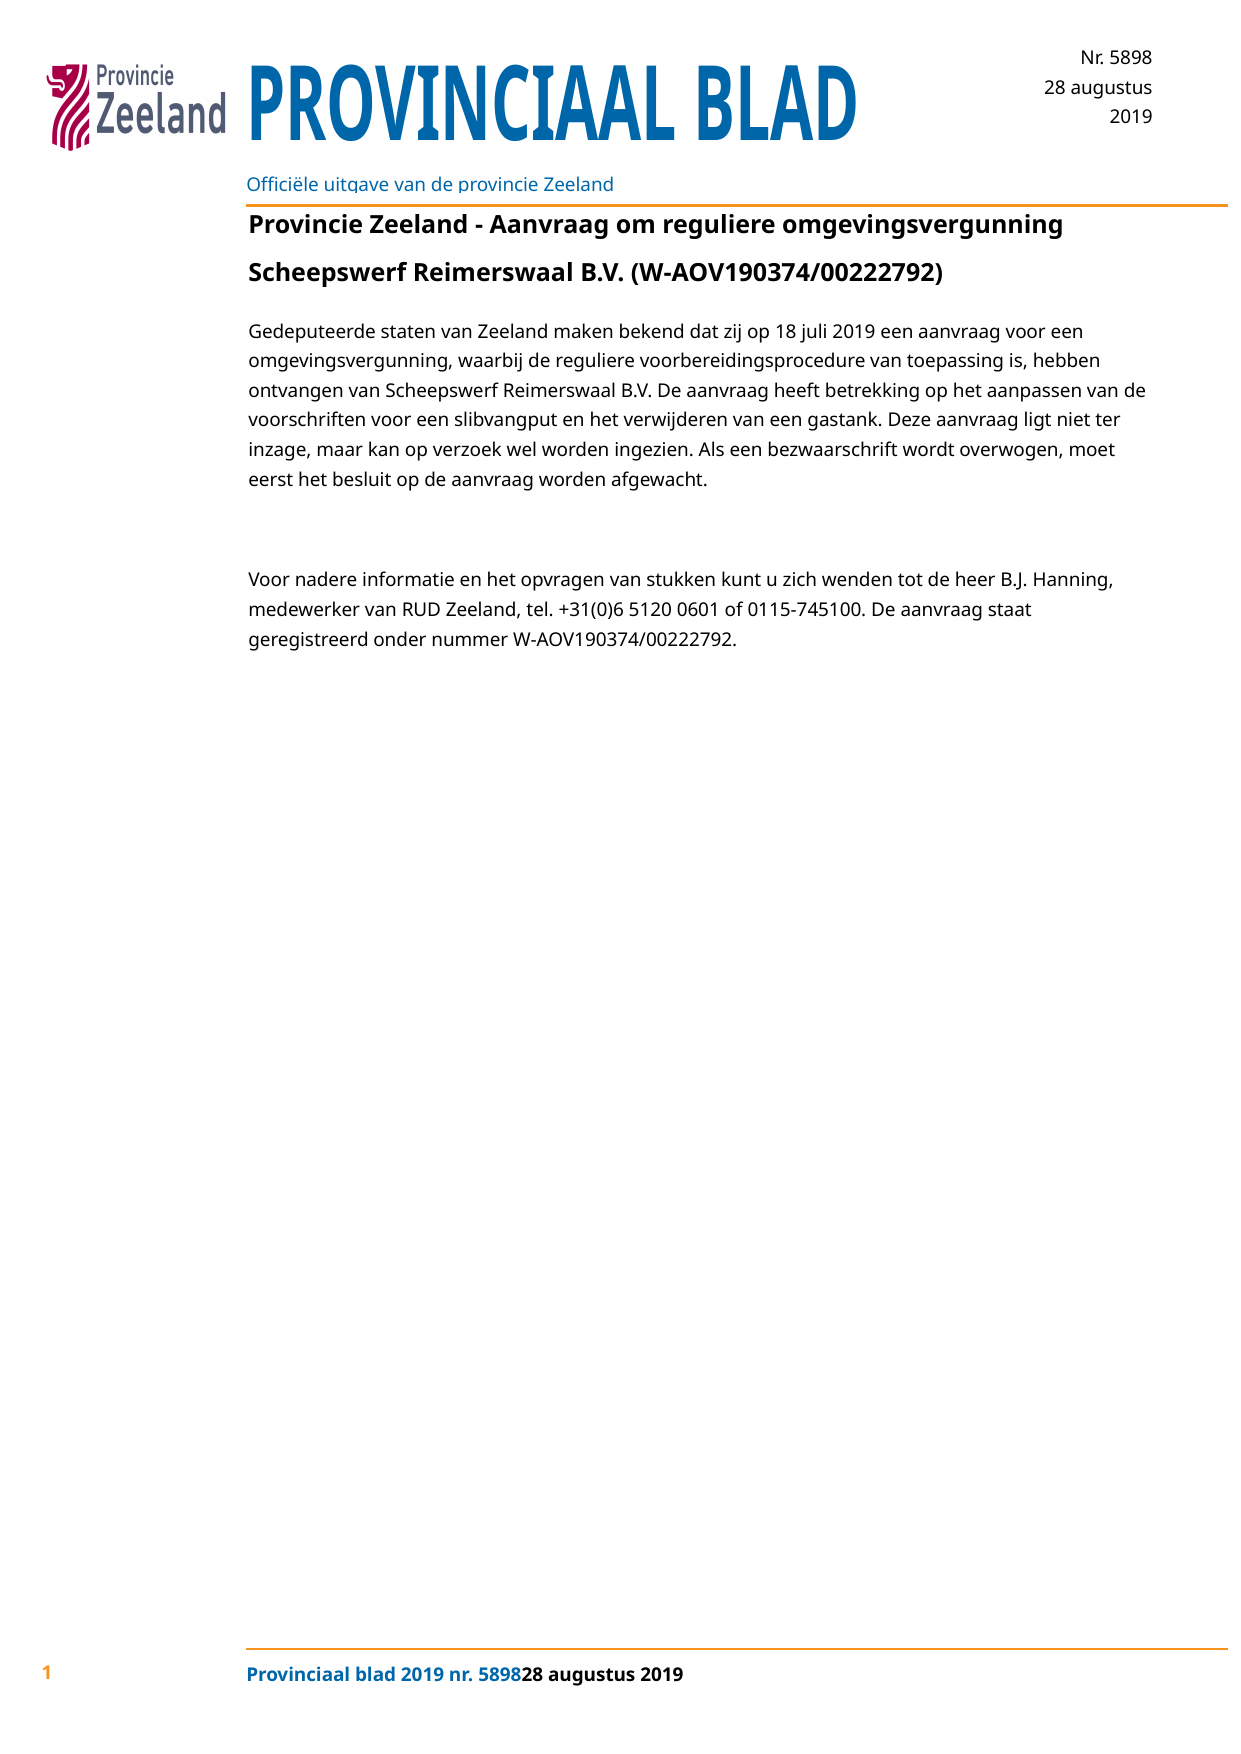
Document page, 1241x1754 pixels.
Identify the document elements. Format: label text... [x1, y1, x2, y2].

text Provincie Zeeland - Aanvraag om reguliere omgevingsvergunning Scheepswerf Reimerswaal B.V. (W-AOV190374/00222792) [248, 207, 1152, 288]
text Voor nadere informatie en het opvragen van stukken kunt u zich wenden tot de heer B.J. Hanning, medewerker van RUD Zeeland, tel. +31(0)6 5120 0601 of 0115-745100. De aanvraag staat geregistreerd onder nummer W-AOV190374/00222792. [248, 567, 1152, 652]
text Gedeputeerde staten van Zeeland maken bekend dat zij op 18 juli 2019 een aanvraag voor een omgevingsvergunning, waarbij de reguliere voorbereidingsprocedure van toepassing is, hebben ontvangen van Scheepswerf Reimerswaal B.V. De aanvraag heeft betrekking op het aanpassen van de voorschriften voor een slibvangput en het verwijderen van een gastank. Deze aanvraag ligt niet ter inzage, maar kan op verzoek wel worden ingezien. Als een bezwaarschrift wordt overwogen, moet eerst het besluit op de aanvraag worden afgewacht. [248, 318, 1152, 492]
picture [41, 47, 231, 172]
